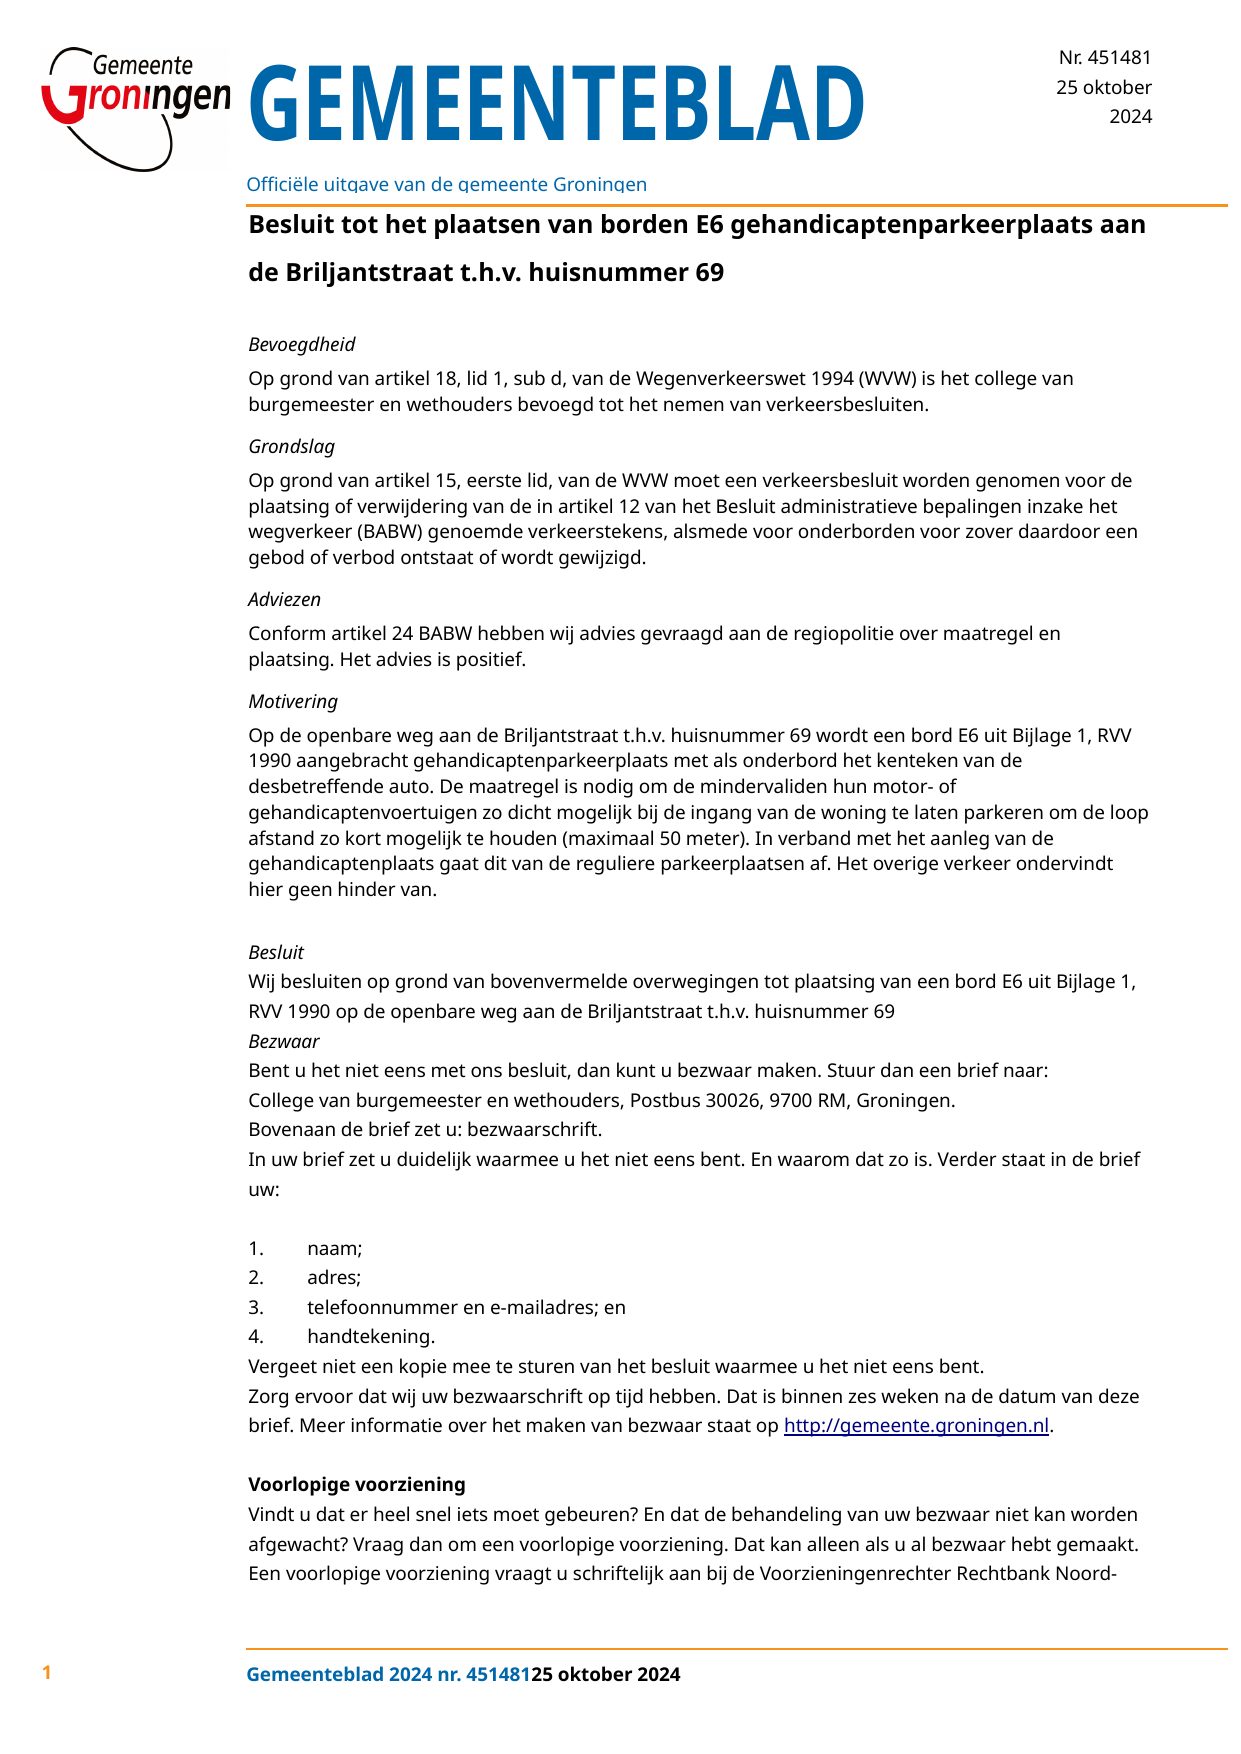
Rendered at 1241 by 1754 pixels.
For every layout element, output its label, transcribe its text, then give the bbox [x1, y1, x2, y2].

text Bovenaan de brief zet u: bezwaarschrift. [248, 1117, 1152, 1142]
text College van burgemeester en wethouders, Postbus 30026, 9700 RM, Groningen. [248, 1087, 1152, 1113]
text Voorlopige voorziening [248, 1472, 1152, 1497]
text Adviezen [248, 586, 1152, 612]
text Bezwaar [248, 1028, 1152, 1053]
text Op de openbare weg aan de Briljantstraat t.h.v. huisnummer 69 wordt een bord E6 uit Bijlage 1, RVV 1990 aangebracht gehandicaptenparkeerplaats met als onderbord het kenteken van de desbetreffende auto. De maatregel is nodig om de mindervaliden hun motor- of gehandicaptenvoertuigen zo dicht mogelijk bij de ingang van de woning te laten parkeren om de loop afstand zo kort mogelijk te houden (maximaal 50 meter). In verband met het aanleg van de gehandicaptenplaats gaat dit van de reguliere parkeerplaatsen af. Het overige verkeer ondervindt hier geen hinder van. [248, 722, 1152, 902]
text Grondslag [248, 433, 1152, 459]
list handtekening. [248, 1324, 1152, 1349]
text Zorg ervoor dat wij uw bezwaarschrift op tijd hebben. Dat is binnen zes weken na de datum van deze brief. Meer informatie over het maken van bezwaar staat op http://gemeente.groningen.nl. [248, 1383, 1152, 1438]
text Wij besluiten op grond van bovenvermelde overwegingen tot plaatsing van een bord E6 uit Bijlage 1, RVV 1990 op de openbare weg aan de Briljantstraat t.h.v. huisnummer 69 [248, 969, 1152, 1024]
text Bent u het niet eens met ons besluit, dan kunt u bezwaar maken. Stuur dan een brief naar: [248, 1057, 1152, 1083]
text Bevoegdheid [248, 331, 1152, 357]
text In uw brief zet u duidelijk waarmee u het niet eens bent. En waarom dat zo is. Verder staat in de brief uw: [248, 1146, 1152, 1201]
list naam; [248, 1235, 1152, 1261]
picture [41, 47, 231, 172]
text Besluit [248, 939, 1152, 965]
text Op grond van artikel 18, lid 1, sub d, van de Wegenverkeerswet 1994 (WVW) is het college van burgemeester en wethouders bevoegd tot het nemen van verkeersbesluiten. [248, 366, 1152, 417]
text Op grond van artikel 15, eerste lid, van de WVW moet een verkeersbesluit worden genomen voor de plaatsing of verwijdering van de in artikel 12 van het Besluit administratieve bepalingen inzake het wegverkeer (BABW) genoemde verkeerstekens, alsmede voor onderborden voor zover daardoor een gebod of verbod ontstaat of wordt gewijzigd. [248, 467, 1152, 570]
text Besluit tot het plaatsen van borden E6 gehandicaptenparkeerplaats aan de Briljantstraat t.h.v. huisnummer 69 [248, 207, 1152, 288]
text Vindt u dat er heel snel iets moet gebeuren? En dat de behandeling van uw bezwaar niet kan worden afgewacht? Vraag dan om een voorlopige voorziening. Dat kan alleen als u al bezwaar hebt gemaakt. Een voorlopige voorziening vraagt u schriftelijk aan bij de Voorzieningenrechter Rechtbank Noord- [248, 1501, 1152, 1586]
text Motivering [248, 688, 1152, 714]
text Conform artikel 24 BABW hebben wij advies gevraagd aan de regiopolitie over maatregel en plaatsing. Het advies is positief. [248, 620, 1152, 672]
text Vergeet niet een kopie mee te sturen van het besluit waarmee u het niet eens bent. [248, 1353, 1152, 1379]
list telefoonnummer en e-mailadres; en [248, 1294, 1152, 1320]
list adres; [248, 1264, 1152, 1290]
